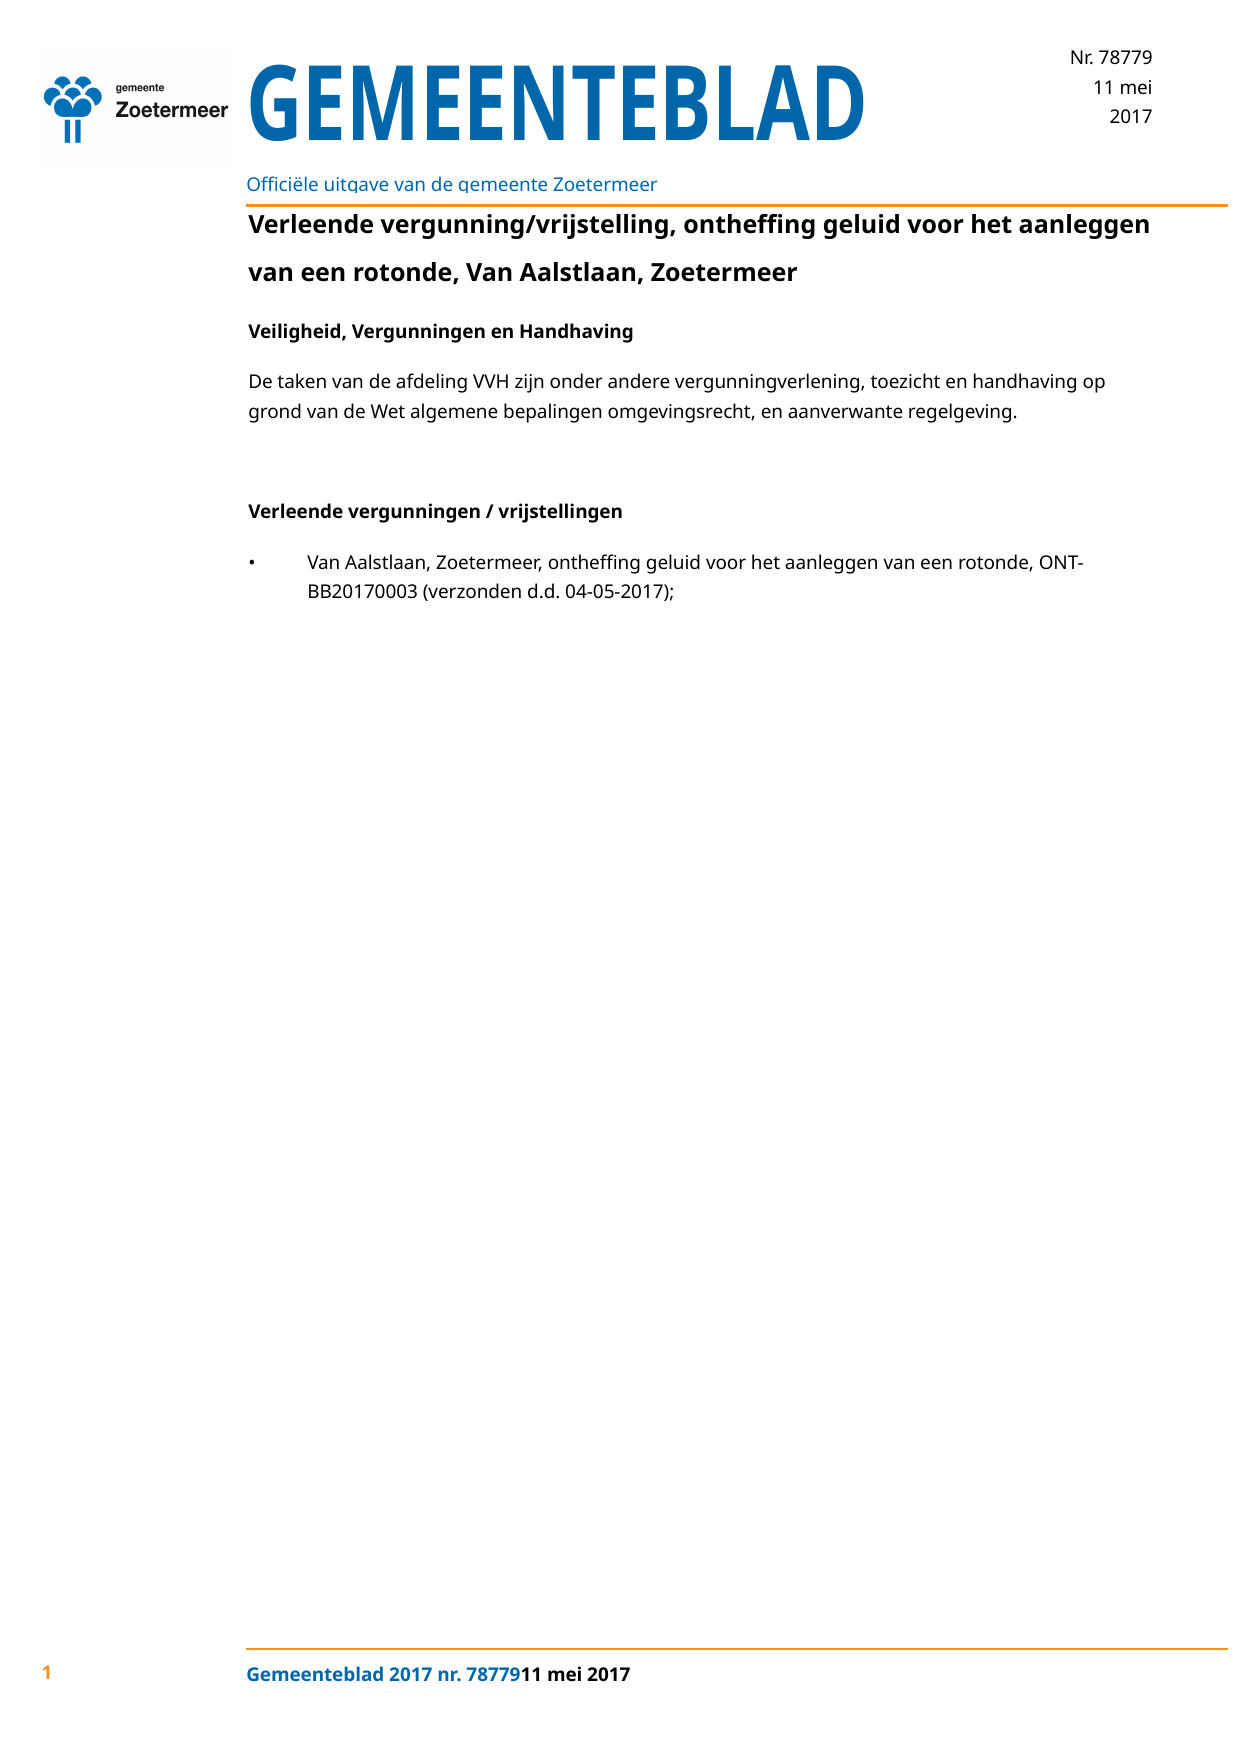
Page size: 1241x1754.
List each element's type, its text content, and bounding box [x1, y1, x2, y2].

picture [41, 47, 231, 172]
text Veiligheid, Vergunningen en Handhaving [248, 318, 1152, 344]
text Verleende vergunning/vrijstelling, ontheffing geluid voor het aanleggen van een rotonde, Van Aalstlaan, Zoetermeer [248, 207, 1152, 288]
list Van Aalstlaan, Zoetermeer, ontheffing geluid voor het aanleggen van een rotonde, ONT-BB20170003 (verzonden d.d. 04-05-2017); [248, 549, 1152, 604]
text Verleende vergunningen / vrijstellingen [248, 499, 1152, 524]
text De taken van de afdeling VVH zijn onder andere vergunningverlening, toezicht en handhaving op grond van de Wet algemene bepalingen omgevingsrecht, en aanverwante regelgeving. [248, 368, 1152, 424]
